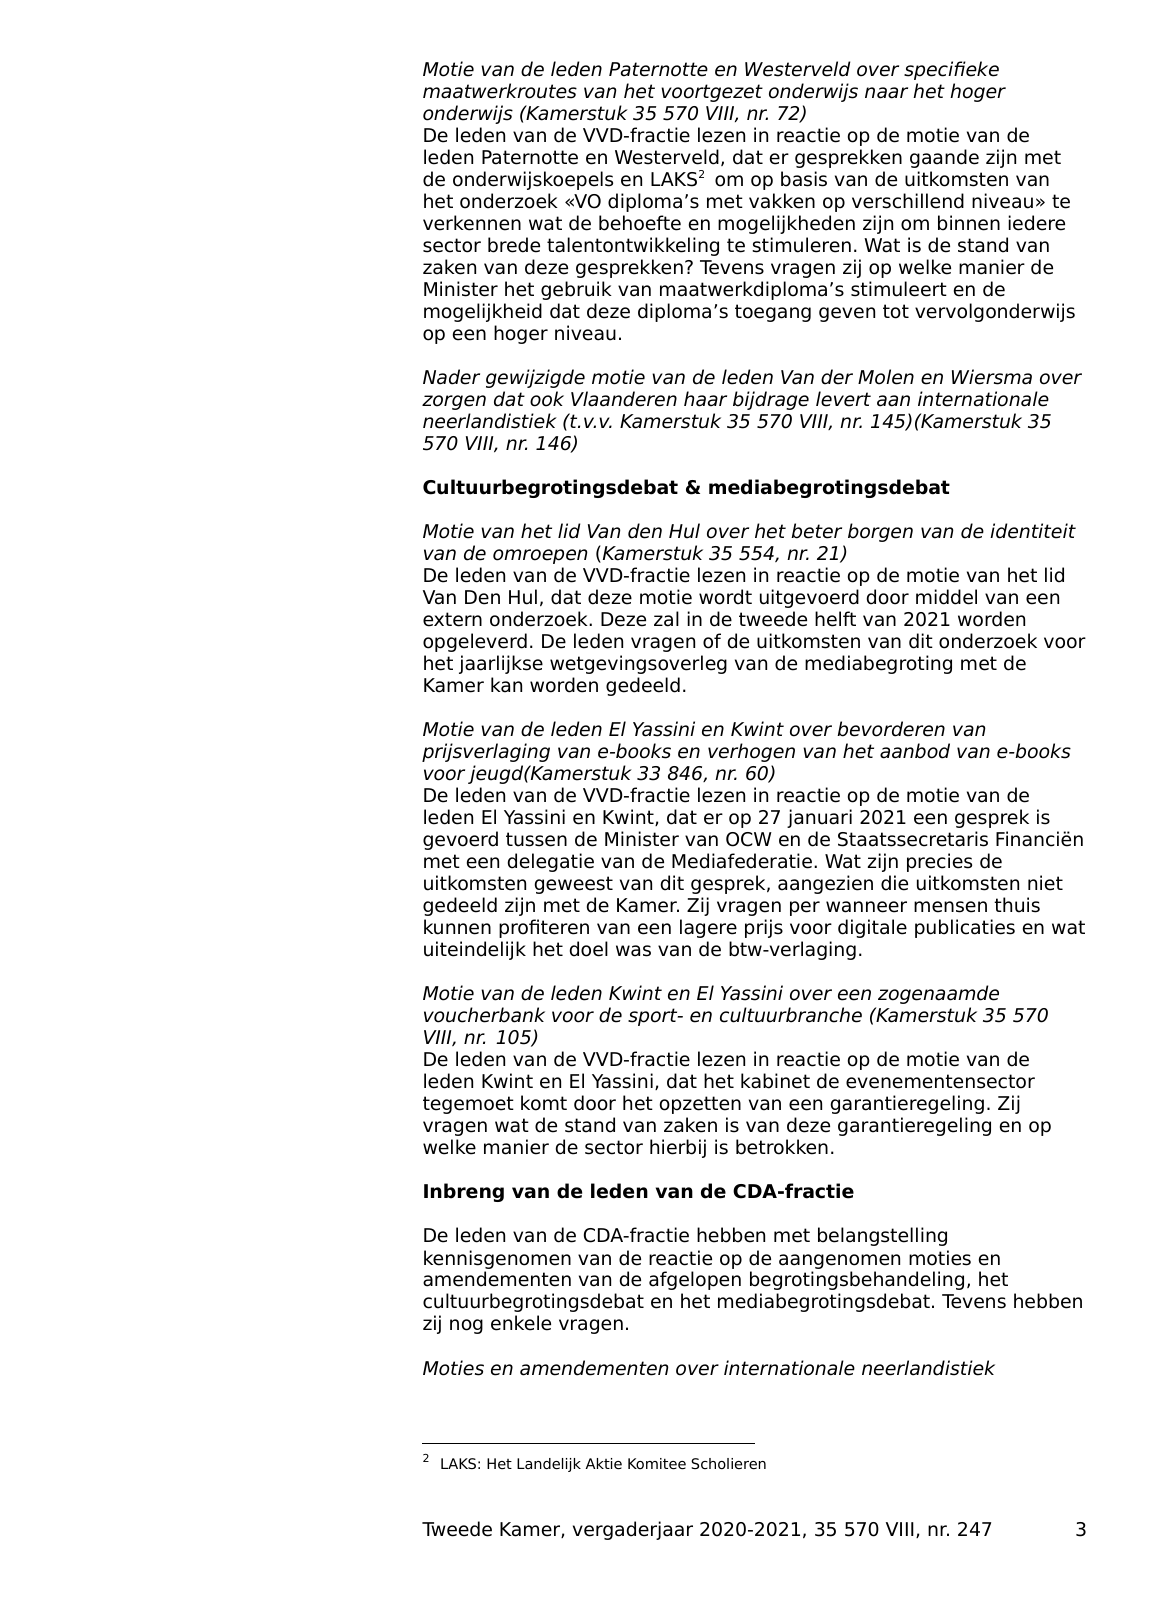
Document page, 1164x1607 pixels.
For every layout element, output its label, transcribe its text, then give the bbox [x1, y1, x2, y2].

text Motie van de leden Kwint en El Yassini over een zogenaamde voucherbank voor de sport- en cultuurbranche (Kamerstuk 35 570 VIII, nr. 105) [422, 983, 1087, 1049]
text Motie van de leden Paternotte en Westerveld over specifieke maatwerkroutes van het voortgezet onderwijs naar het hoger onderwijs (Kamerstuk 35 570 VIII, nr. 72) [422, 59, 1087, 125]
text Nader gewijzigde motie van de leden Van der Molen en Wiersma over zorgen dat ook Vlaanderen haar bijdrage levert aan internationale neerlandistiek (t.v.v. Kamerstuk 35 570 VIII, nr. 145)(Kamerstuk 35 570 VIII, nr. 146) [422, 367, 1087, 455]
subtitle Cultuurbegrotingsdebat & mediabegrotingsdebat [422, 477, 1087, 499]
text De leden van de VVD-fractie lezen in reactie op de motie van het lid Van Den Hul, dat deze motie wordt uitgevoerd door middel van een extern onderzoek. Deze zal in de tweede helft van 2021 worden opgeleverd. De leden vragen of de uitkomsten van dit onderzoek voor het jaarlijkse wetgevingsoverleg van de mediabegroting met de Kamer kan worden gedeeld. [422, 565, 1087, 697]
text Motie van de leden El Yassini en Kwint over bevorderen van prijsverlaging van e-books en verhogen van het aanbod van e-books voor jeugd(Kamerstuk 33 846, nr. 60) [422, 719, 1087, 785]
text Moties en amendementen over internationale neerlandistiek [422, 1357, 1087, 1379]
text Motie van het lid Van den Hul over het beter borgen van de identiteit van de omroepen (Kamerstuk 35 554, nr. 21) [422, 521, 1087, 565]
text De leden van de VVD-fractie lezen in reactie op de motie van de leden El Yassini en Kwint, dat er op 27 januari 2021 een gesprek is gevoerd tussen de Minister van OCW en de Staatssecretaris Financiën met een delegatie van de Mediafederatie. Wat zijn precies de uitkomsten geweest van dit gesprek, aangezien die uitkomsten niet gedeeld zijn met de Kamer. Zij vragen per wanneer mensen thuis kunnen profiteren van een lagere prijs voor digitale publicaties en wat uiteindelijk het doel was van de btw-verlaging. [422, 785, 1087, 961]
text De leden van de CDA-fractie hebben met belangstelling kennisgenomen van de reactie op de aangenomen moties en amendementen van de afgelopen begrotingsbehandeling, het cultuurbegrotingsdebat en het mediabegrotingsdebat. Tevens hebben zij nog enkele vragen. [422, 1225, 1087, 1335]
subtitle Inbreng van de leden van de CDA-fractie [422, 1181, 1087, 1203]
text De leden van de VVD-fractie lezen in reactie op de motie van de leden Kwint en El Yassini, dat het kabinet de evenementensector tegemoet komt door het opzetten van een garantieregeling. Zij vragen wat de stand van zaken is van deze garantieregeling en op welke manier de sector hierbij is betrokken. [422, 1049, 1087, 1159]
text LAKS: Het Landelijk Aktie Komitee Scholieren [422, 1452, 1087, 1474]
text De leden van de VVD-fractie lezen in reactie op de motie van de leden Paternotte en Westerveld, dat er gesprekken gaande zijn met de onderwijskoepels en LAKS om op basis van de uitkomsten van het onderzoek «VO diploma’s met vakken op verschillend niveau» te verkennen wat de behoefte en mogelijkheden zijn om binnen iedere sector brede talentontwikkeling te stimuleren. Wat is de stand van zaken van deze gesprekken? Tevens vragen zij op welke manier de Minister het gebruik van maatwerkdiploma’s stimuleert en de mogelijkheid dat deze diploma’s toegang geven tot vervolgonderwijs op een hoger niveau. [422, 125, 1087, 345]
